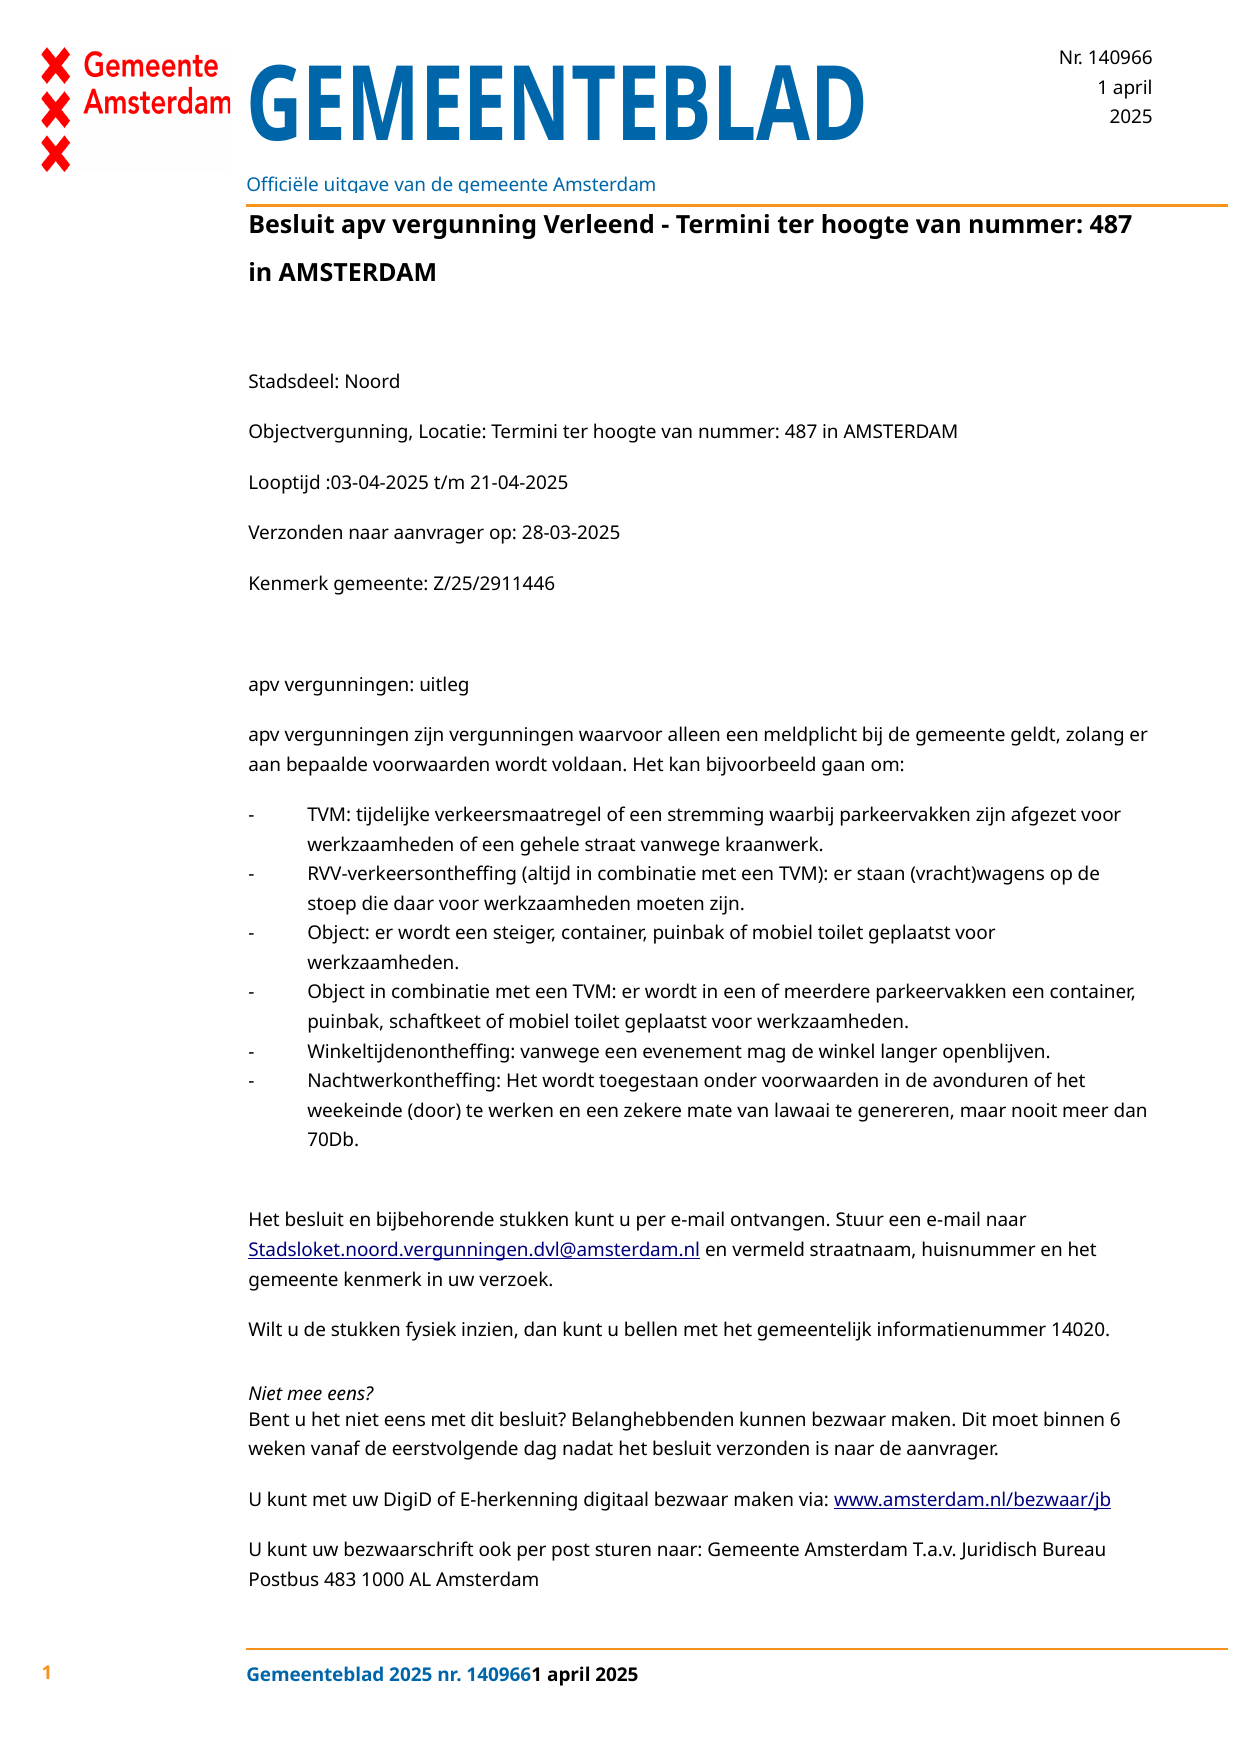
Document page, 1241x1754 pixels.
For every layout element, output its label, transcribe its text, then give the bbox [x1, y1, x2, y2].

picture [41, 47, 231, 172]
list Object in combinatie met een TVM: er wordt in een of meerdere parkeervakken een container, puinbak, schaftkeet of mobiel toilet geplaatst voor werkzaamheden. [248, 979, 1152, 1034]
list Nachtwerkontheffing: Het wordt toegestaan onder voorwaarden in de avonduren of het weekeinde (door) te werken en een zekere mate van lawaai te genereren, maar nooit meer dan 70Db. [248, 1067, 1152, 1152]
list TVM: tijdelijke verkeersmaatregel of een stremming waarbij parkeervakken zijn afgezet voor werkzaamheden of een gehele straat vanwege kraanwerk. [248, 801, 1152, 857]
text Bent u het niet eens met dit besluit? Belanghebbenden kunnen bezwaar maken. Dit moet binnen 6 weken vanaf de eerstvolgende dag nadat het besluit verzonden is naar de aanvrager. [248, 1406, 1152, 1461]
text Kenmerk gemeente: Z/25/2911446 [248, 570, 1152, 596]
list Winkeltijdenontheffing: vanwege een evenement mag de winkel langer openblijven. [248, 1038, 1152, 1064]
text Objectvergunning, Locatie: Termini ter hoogte van nummer: 487 in AMSTERDAM [248, 419, 1152, 444]
text Wilt u de stukken fysiek inzien, dan kunt u bellen met het gemeentelijk informatienummer 14020. [248, 1316, 1152, 1342]
text Het besluit en bijbehorende stukken kunt u per e-mail ontvangen. Stuur een e-mail naar Stadsloket.noord.vergunningen.dvl@amsterdam.nl en vermeld straatnaam, huisnummer en het gemeente kenmerk in uw verzoek. [248, 1207, 1152, 1292]
list Object: er wordt een steiger, container, puinbak of mobiel toilet geplaatst voor werkzaamheden. [248, 919, 1152, 975]
text apv vergunningen zijn vergunningen waarvoor alleen een meldplicht bij de gemeente geldt, zolang er aan bepaalde voorwaarden wordt voldaan. Het kan bijvoorbeeld gaan om: [248, 721, 1152, 777]
text Niet mee eens? [248, 1380, 1152, 1406]
text U kunt met uw DigiD of E-herkenning digitaal bezwaar maken via: www.amsterdam.nl/bezwaar/jb [248, 1486, 1152, 1512]
text apv vergunningen: uitleg [248, 671, 1152, 697]
list RVV-verkeersontheffing (altijd in combinatie met een TVM): er staan (vracht)wagens op de stoep die daar voor werkzaamheden moeten zijn. [248, 860, 1152, 916]
text Besluit apv vergunning Verleend - Termini ter hoogte van nummer: 487 in AMSTERDAM [248, 207, 1152, 288]
text Stadsdeel: Noord [248, 368, 1152, 394]
text Verzonden naar aanvrager op: 28-03-2025 [248, 519, 1152, 545]
text U kunt uw bezwaarschrift ook per post sturen naar: Gemeente Amsterdam T.a.v. Juridisch Bureau Postbus 483 1000 AL Amsterdam [248, 1536, 1152, 1592]
text Looptijd :03-04-2025 t/m 21-04-2025 [248, 469, 1152, 495]
